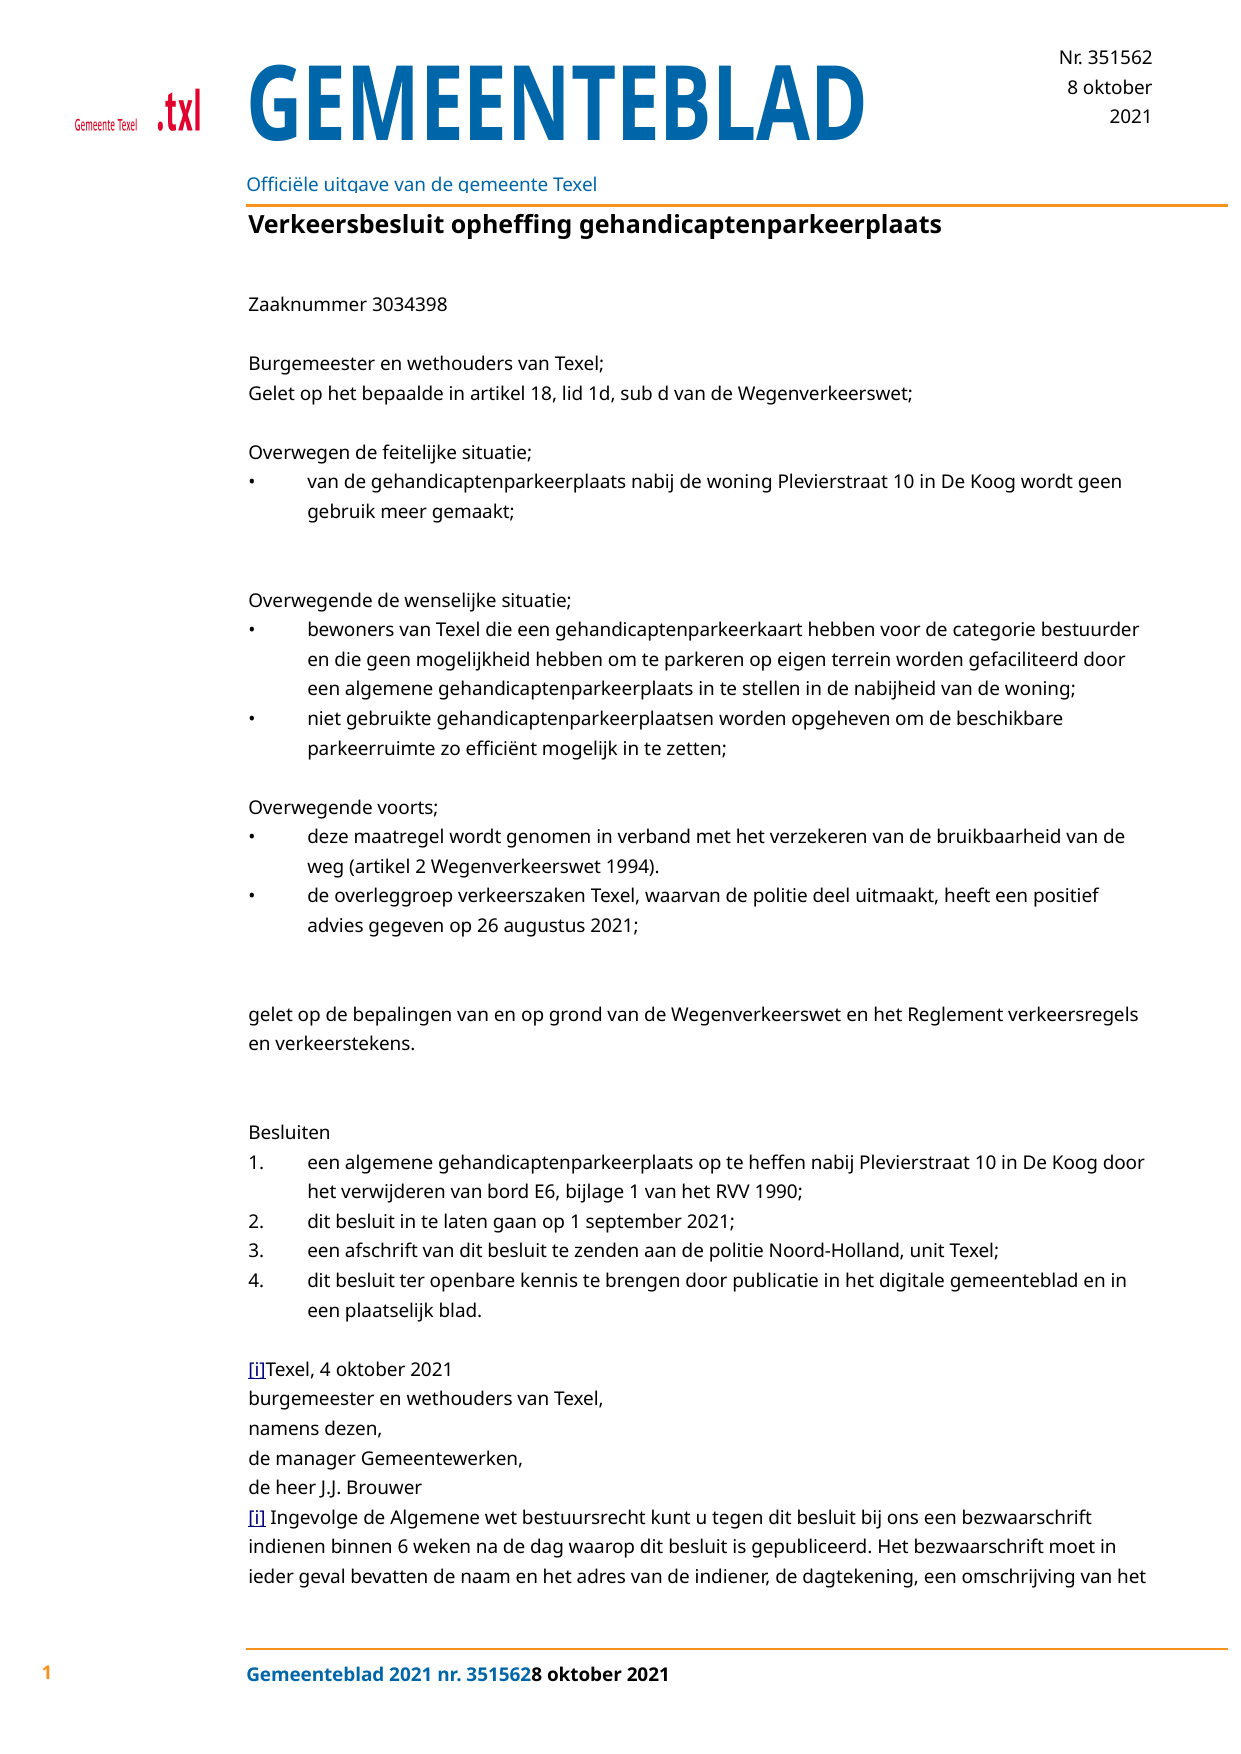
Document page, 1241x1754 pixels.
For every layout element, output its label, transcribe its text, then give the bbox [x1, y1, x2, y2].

text Gelet op het bepaalde in artikel 18, lid 1d, sub d van de Wegenverkeerswet; [248, 380, 1152, 406]
text de heer J.J. Brouwer [248, 1474, 1152, 1500]
list dit besluit in te laten gaan op 1 september 2021; [248, 1208, 1152, 1234]
text [i] Ingevolge de Algemene wet bestuursrecht kunt u tegen dit besluit bij ons een bezwaarschrift indienen binnen 6 weken na de dag waarop dit besluit is gepubliceerd. Het bezwaarschrift moet in ieder geval bevatten de naam en het adres van de indiener, de dagtekening, een omschrijving van het [248, 1504, 1152, 1589]
text Verkeersbesluit opheffing gehandicaptenparkeerplaats [248, 207, 1152, 241]
list van de gehandicaptenparkeerplaats nabij de woning Plevierstraat 10 in De Koog wordt geen gebruik meer gemaakt; [248, 468, 1152, 524]
text Besluiten [248, 1119, 1152, 1145]
text namens dezen, [248, 1415, 1152, 1441]
list een algemene gehandicaptenparkeerplaats op te heffen nabij Plevierstraat 10 in De Koog door het verwijderen van bord E6, bijlage 1 van het RVV 1990; [248, 1149, 1152, 1204]
list de overleggroep verkeerszaken Texel, waarvan de politie deel uitmaakt, heeft een positief advies gegeven op 26 augustus 2021; [248, 883, 1152, 938]
text Zaaknummer 3034398 [248, 291, 1152, 317]
text Overwegen de feitelijke situatie; [248, 439, 1152, 465]
list bewoners van Texel die een gehandicaptenparkeerkaart hebben voor de categorie bestuurder en die geen mogelijkheid hebben om te parkeren op eigen terrein worden gefaciliteerd door een algemene gehandicaptenparkeerplaats in te stellen in de nabijheid van de woning; [248, 616, 1152, 701]
text burgemeester en wethouders van Texel, [248, 1386, 1152, 1411]
text [i]Texel, 4 oktober 2021 [248, 1356, 1152, 1382]
text Burgemeester en wethouders van Texel; [248, 350, 1152, 376]
list deze maatregel wordt genomen in verband met het verzekeren van de bruikbaarheid van de weg (artikel 2 Wegenverkeerswet 1994). [248, 823, 1152, 879]
text de manager Gemeentewerken, [248, 1445, 1152, 1471]
picture [41, 47, 231, 172]
text Overwegende de wenselijke situatie; [248, 587, 1152, 613]
text gelet op de bepalingen van en op grond van de Wegenverkeerswet en het Reglement verkeersregels en verkeerstekens. [248, 1001, 1152, 1056]
list een afschrift van dit besluit te zenden aan de politie Noord-Holland, unit Texel; [248, 1238, 1152, 1263]
text Overwegende voorts; [248, 794, 1152, 820]
list dit besluit ter openbare kennis te brengen door publicatie in het digitale gemeenteblad en in een plaatselijk blad. [248, 1267, 1152, 1323]
list niet gebruikte gehandicaptenparkeerplaatsen worden opgeheven om de beschikbare parkeerruimte zo efficiënt mogelijk in te zetten; [248, 705, 1152, 761]
